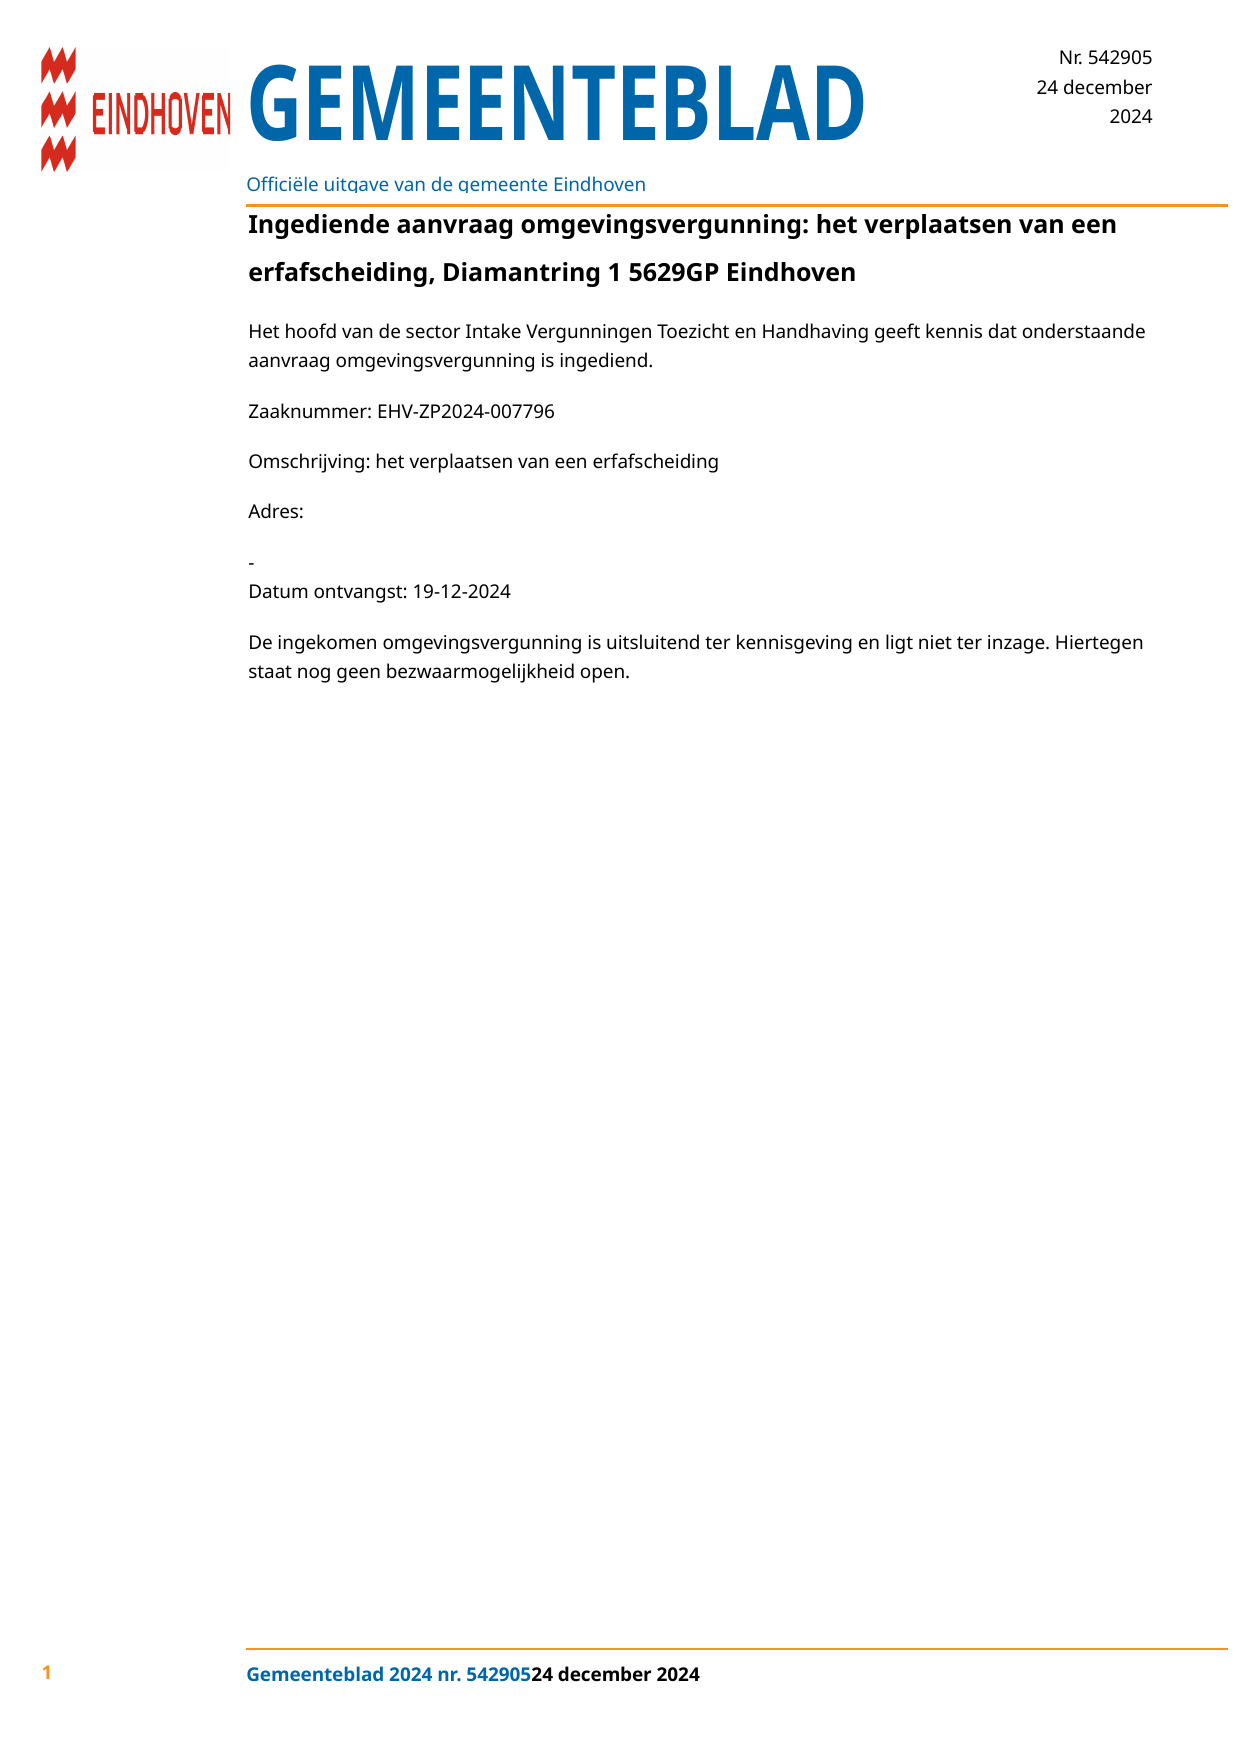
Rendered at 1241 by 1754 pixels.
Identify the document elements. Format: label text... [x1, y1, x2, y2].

picture [41, 47, 231, 172]
text Zaaknummer: EHV-ZP2024-007796 [248, 398, 1152, 424]
text Datum ontvangst: 19-12-2024 [248, 579, 1152, 604]
text Adres: [248, 499, 1152, 524]
text Omschrijving: het verplaatsen van een erfafscheiding [248, 448, 1152, 474]
text Ingediende aanvraag omgevingsvergunning: het verplaatsen van een erfafscheiding, Diamantring 1 5629GP Eindhoven [248, 207, 1152, 288]
text De ingekomen omgevingsvergunning is uitsluitend ter kennisgeving en ligt niet ter inzage. Hiertegen staat nog geen bezwaarmogelijkheid open. [248, 629, 1152, 684]
text Het hoofd van de sector Intake Vergunningen Toezicht en Handhaving geeft kennis dat onderstaande aanvraag omgevingsvergunning is ingediend. [248, 318, 1152, 373]
